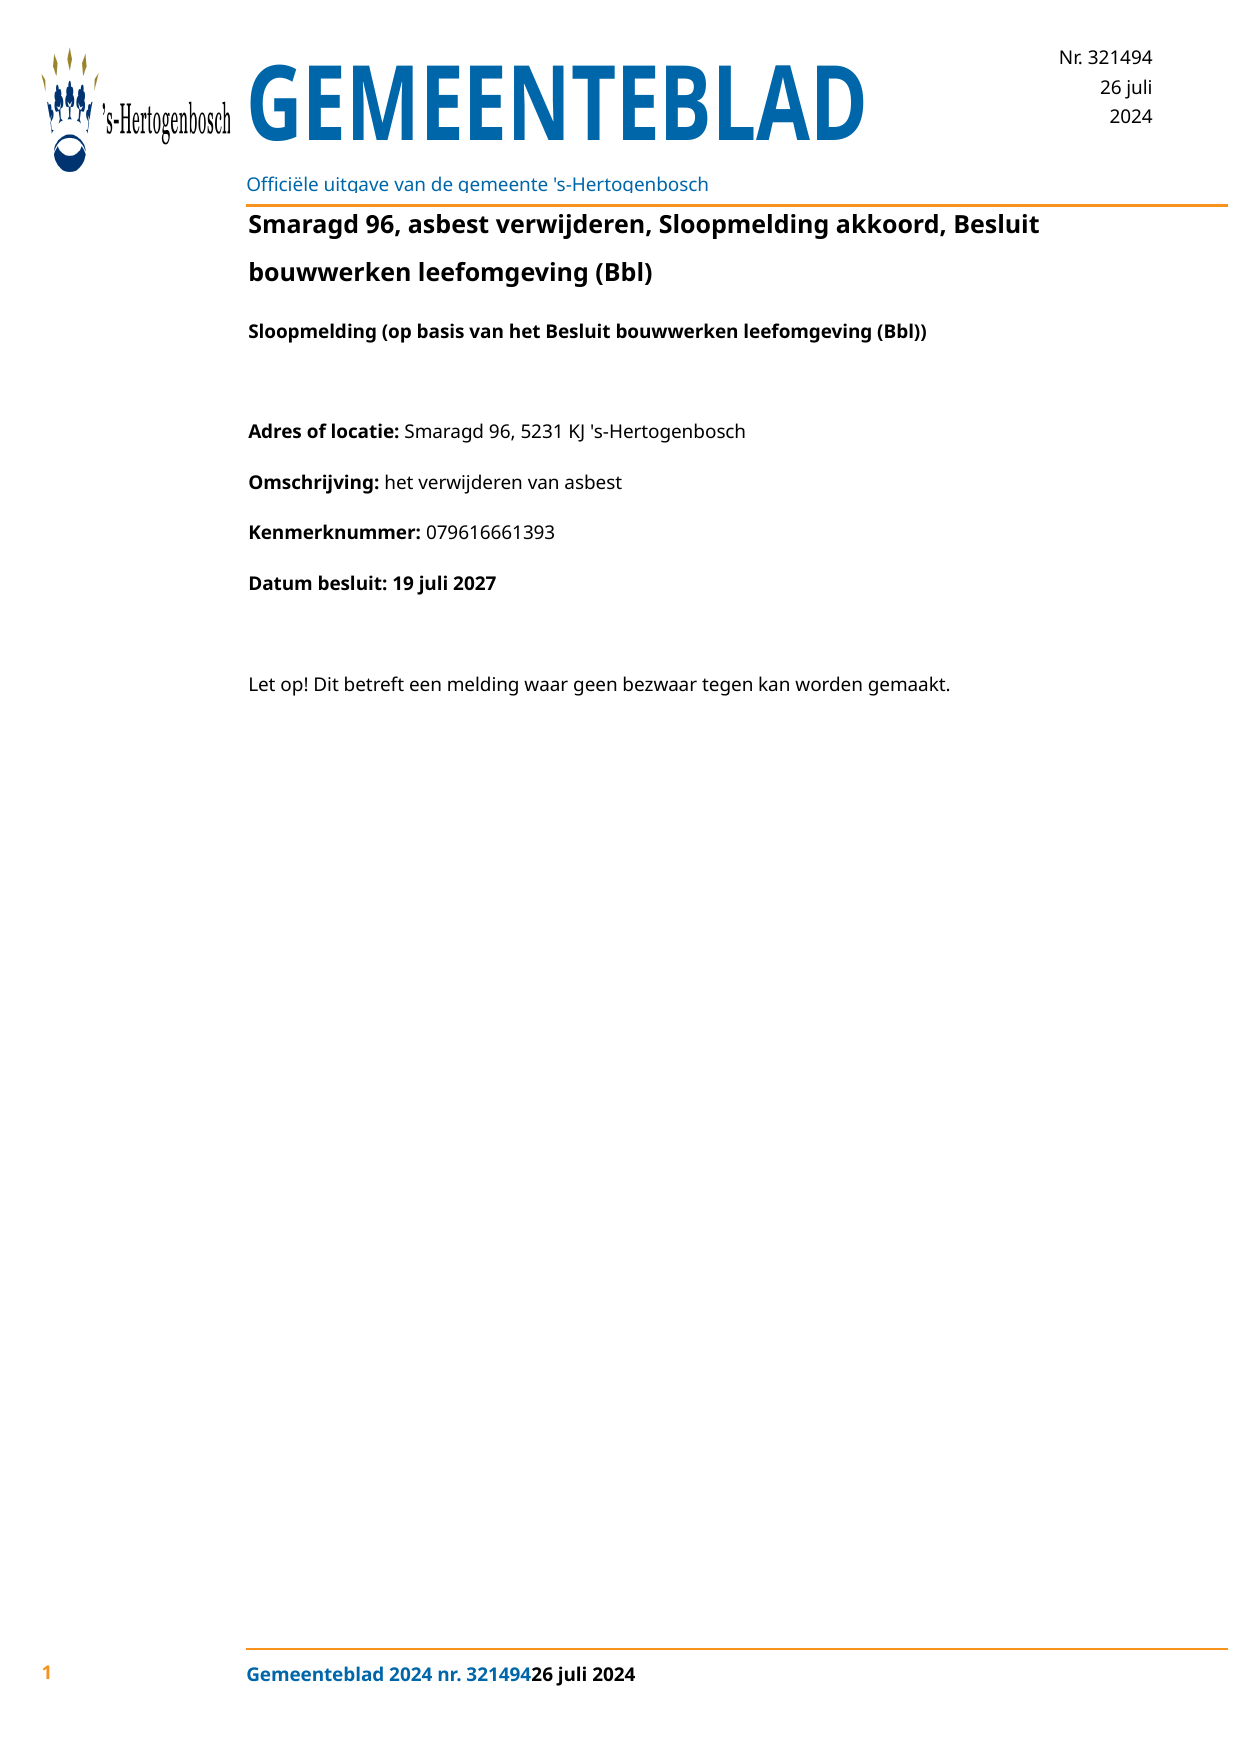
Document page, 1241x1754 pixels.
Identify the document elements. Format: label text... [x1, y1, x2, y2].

picture [41, 47, 231, 172]
text Let op! Dit betreft een melding waar geen bezwaar tegen kan worden gemaakt. [248, 671, 1152, 697]
text Sloopmelding (op basis van het Besluit bouwwerken leefomgeving (Bbl)) [248, 318, 1152, 344]
text Smaragd 96, asbest verwijderen, Sloopmelding akkoord, Besluit bouwwerken leefomgeving (Bbl) [248, 207, 1152, 288]
text Adres of locatie: Smaragd 96, 5231 KJ 's-Hertogenbosch [248, 419, 1152, 444]
text Omschrijving: het verwijderen van asbest [248, 469, 1152, 495]
text Datum besluit: 19 juli 2027 [248, 570, 1152, 596]
text Kenmerknummer: 079616661393 [248, 519, 1152, 545]
